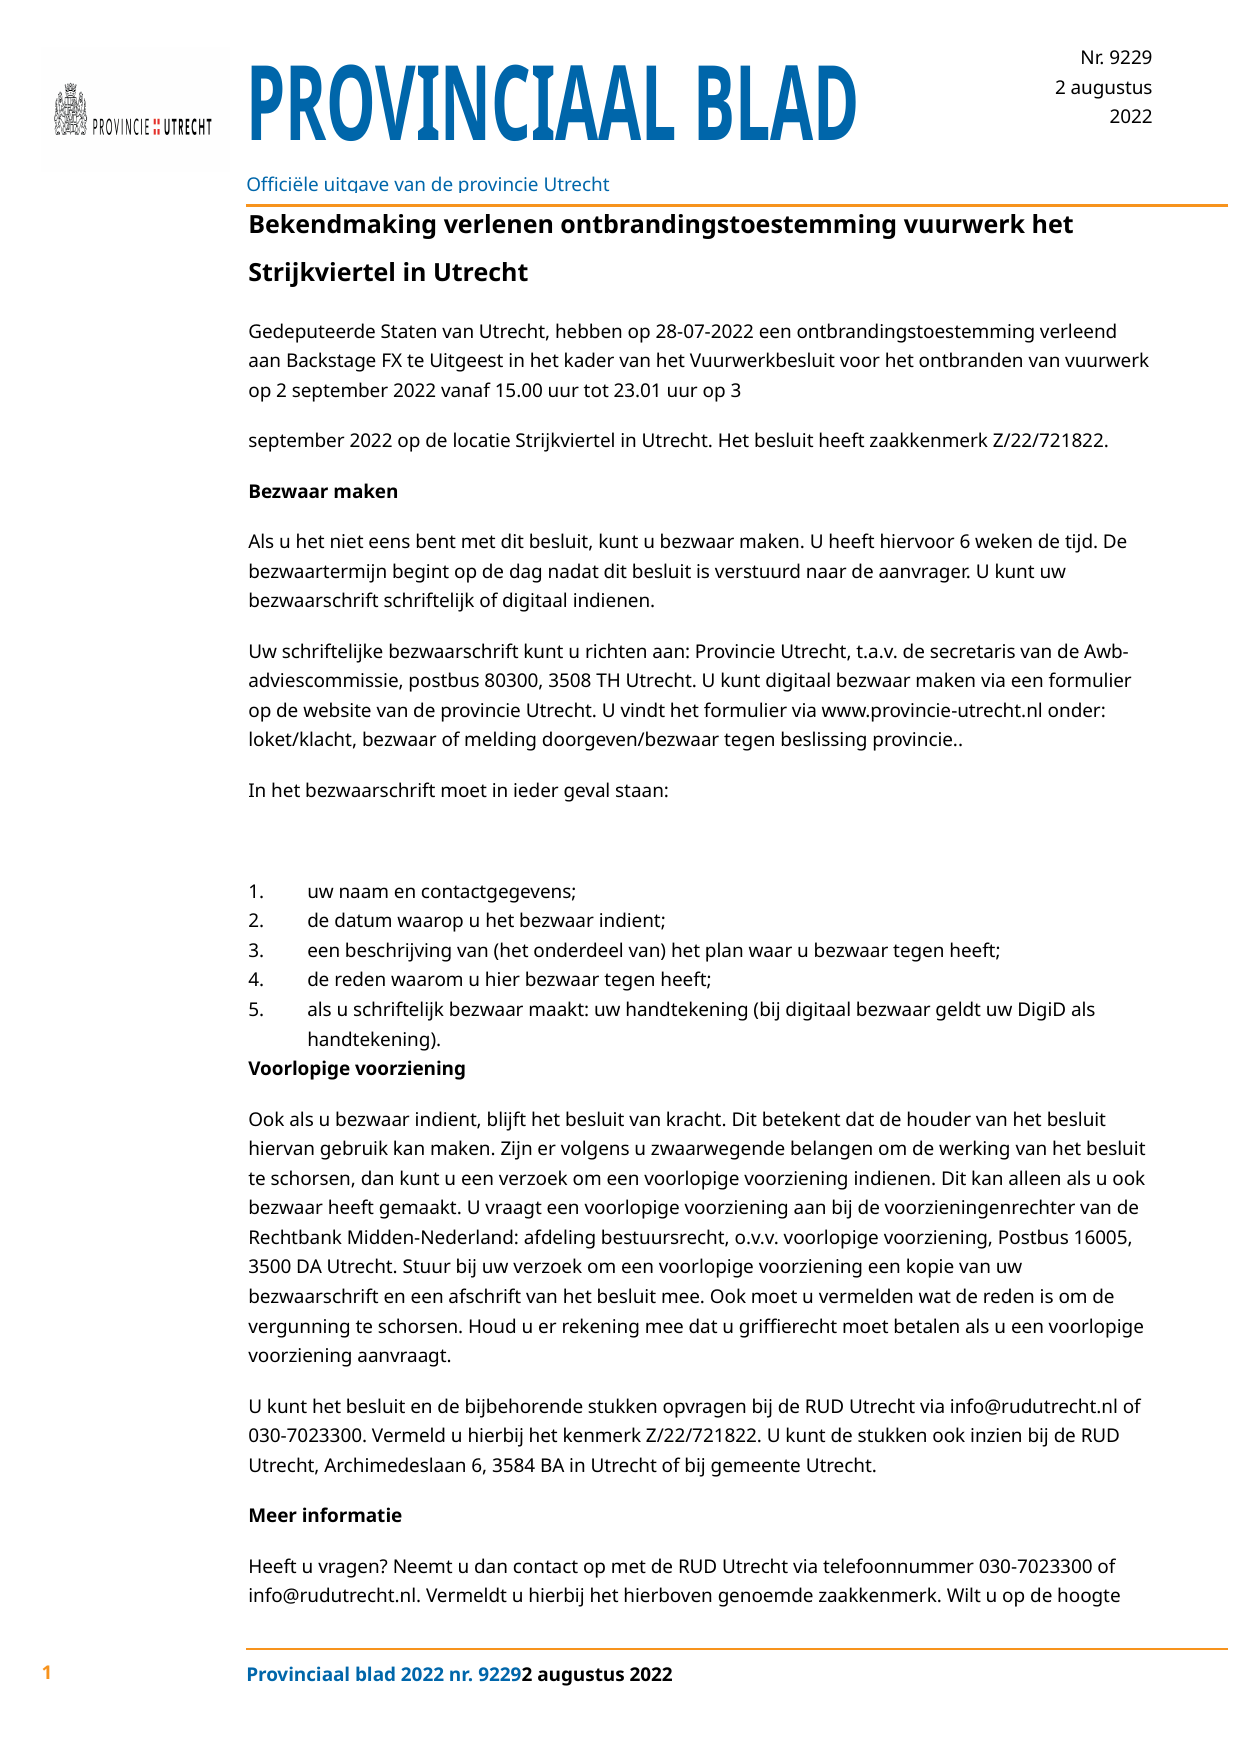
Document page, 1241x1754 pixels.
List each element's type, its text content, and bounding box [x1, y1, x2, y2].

text Bekendmaking verlenen ontbrandingstoestemming vuurwerk het Strijkviertel in Utrecht [248, 207, 1152, 288]
text Gedeputeerde Staten van Utrecht, hebben op 28-07-2022 een ontbrandingstoestemming verleend aan Backstage FX te Uitgeest in het kader van het Vuurwerkbesluit voor het ontbranden van vuurwerk op 2 september 2022 vanaf 15.00 uur tot 23.01 uur op 3 [248, 318, 1152, 403]
text Bezwaar maken [248, 478, 1152, 504]
text Heeft u vragen? Neemt u dan contact op met de RUD Utrecht via telefoonnummer 030-7023300 of info@rudutrecht.nl. Vermeldt u hierbij het hierboven genoemde zaakkenmerk. Wilt u op de hoogte [248, 1553, 1152, 1608]
list de datum waarop u het bezwaar indient; [248, 907, 1152, 933]
text Meer informatie [248, 1502, 1152, 1528]
list als u schriftelijk bezwaar maakt: uw handtekening (bij digitaal bezwaar geldt uw DigiD als handtekening). [248, 996, 1152, 1052]
list de reden waarom u hier bezwaar tegen heeft; [248, 967, 1152, 992]
text In het bezwaarschrift moet in ieder geval staan: [248, 777, 1152, 803]
text Uw schriftelijke bezwaarschrift kunt u richten aan: Provincie Utrecht, t.a.v. de secretaris van de Awb-adviescommissie, postbus 80300, 3508 TH Utrecht. U kunt digitaal bezwaar maken via een formulier op de website van de provincie Utrecht. U vindt het formulier via www.provincie-utrecht.nl onder: loket/klacht, bezwaar of melding doorgeven/bezwaar tegen beslissing provincie.. [248, 638, 1152, 752]
text Als u het niet eens bent met dit besluit, kunt u bezwaar maken. U heeft hiervoor 6 weken de tijd. De bezwaartermijn begint op de dag nadat dit besluit is verstuurd naar de aanvrager. U kunt uw bezwaarschrift schriftelijk of digitaal indienen. [248, 528, 1152, 613]
text Ook als u bezwaar indient, blijft het besluit van kracht. Dit betekent dat de houder van het besluit hiervan gebruik kan maken. Zijn er volgens u zwaarwegende belangen om de werking van het besluit te schorsen, dan kunt u een verzoek om een voorlopige voorziening indienen. Dit kan alleen als u ook bezwaar heeft gemaakt. U vraagt een voorlopige voorziening aan bij de voorzieningenrechter van de Rechtbank Midden-Nederland: afdeling bestuursrecht, o.v.v. voorlopige voorziening, Postbus 16005, 3500 DA Utrecht. Stuur bij uw verzoek om een voorlopige voorziening een kopie van uw bezwaarschrift en een afschrift van het besluit mee. Ook moet u vermelden wat de reden is om de vergunning te schorsen. Houd u er rekening mee dat u griffierecht moet betalen als u een voorlopige voorziening aanvraagt. [248, 1106, 1152, 1368]
text Voorlopige voorziening [248, 1055, 1152, 1081]
list uw naam en contactgegevens; [248, 878, 1152, 904]
text september 2022 op de locatie Strijkviertel in Utrecht. Het besluit heeft zaakkenmerk Z/22/721822. [248, 427, 1152, 453]
text U kunt het besluit en de bijbehorende stukken opvragen bij de RUD Utrecht via info@rudutrecht.nl of 030-7023300. Vermeld u hierbij het kenmerk Z/22/721822. U kunt de stukken ook inzien bij de RUD Utrecht, Archimedeslaan 6, 3584 BA in Utrecht of bij gemeente Utrecht. [248, 1393, 1152, 1478]
picture [41, 47, 231, 172]
list een beschrijving van (het onderdeel van) het plan waar u bezwaar tegen heeft; [248, 937, 1152, 963]
